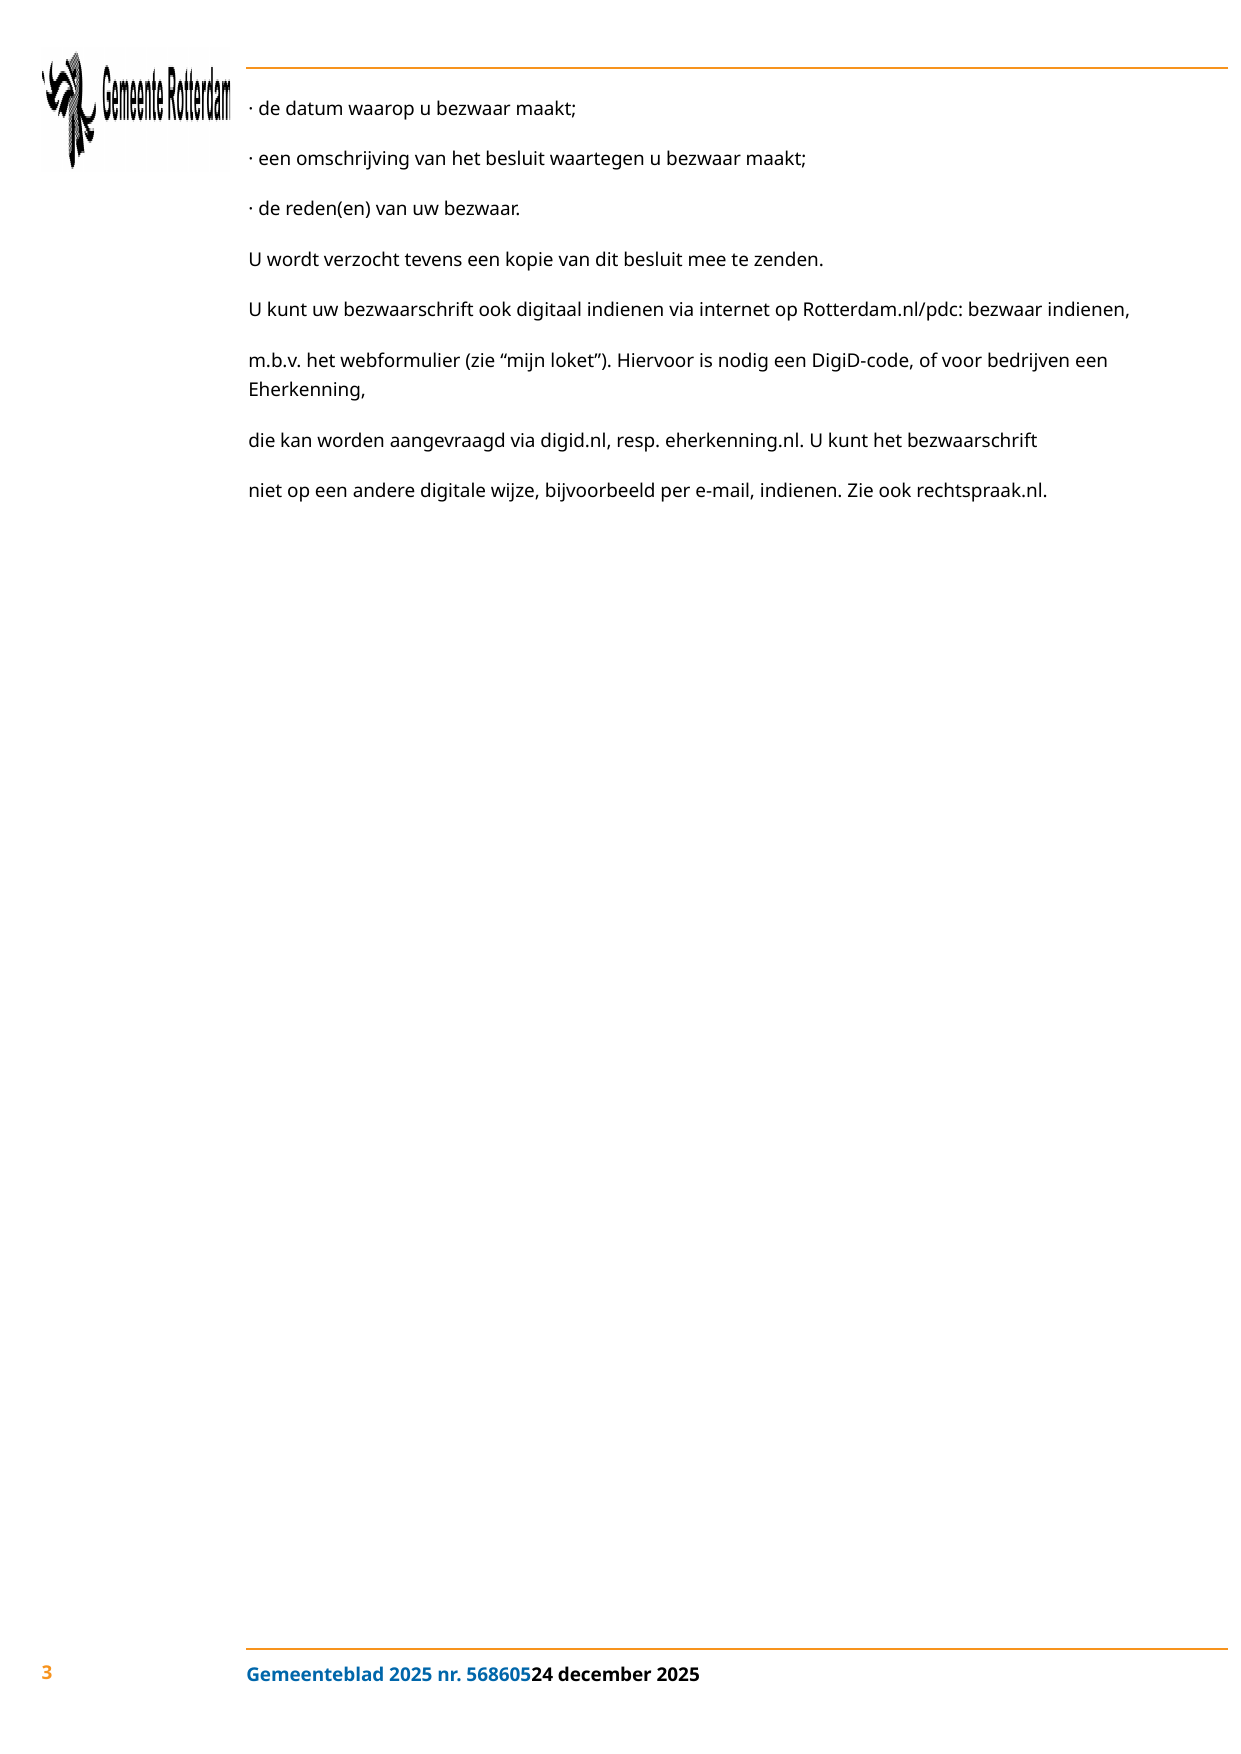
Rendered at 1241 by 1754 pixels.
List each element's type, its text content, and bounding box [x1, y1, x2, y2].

text · de reden(en) van uw bezwaar. [248, 196, 1152, 221]
text U kunt uw bezwaarschrift ook digitaal indienen via internet op Rotterdam.nl/pdc: bezwaar indienen, [248, 296, 1152, 322]
text m.b.v. het webformulier (zie “mijn loket”). Hiervoor is nodig een DigiD-code, of voor bedrijven een Eherkenning, [248, 347, 1152, 402]
text · de datum waarop u bezwaar maakt; [248, 95, 1152, 121]
text · een omschrijving van het besluit waartegen u bezwaar maakt; [248, 145, 1152, 171]
text die kan worden aangevraagd via digid.nl, resp. eherkenning.nl. U kunt het bezwaarschrift [248, 427, 1152, 453]
text U wordt verzocht tevens een kopie van dit besluit mee te zenden. [248, 246, 1152, 272]
picture [41, 47, 231, 172]
text niet op een andere digitale wijze, bijvoorbeeld per e-mail, indienen. Zie ook rechtspraak.nl. [248, 477, 1152, 503]
